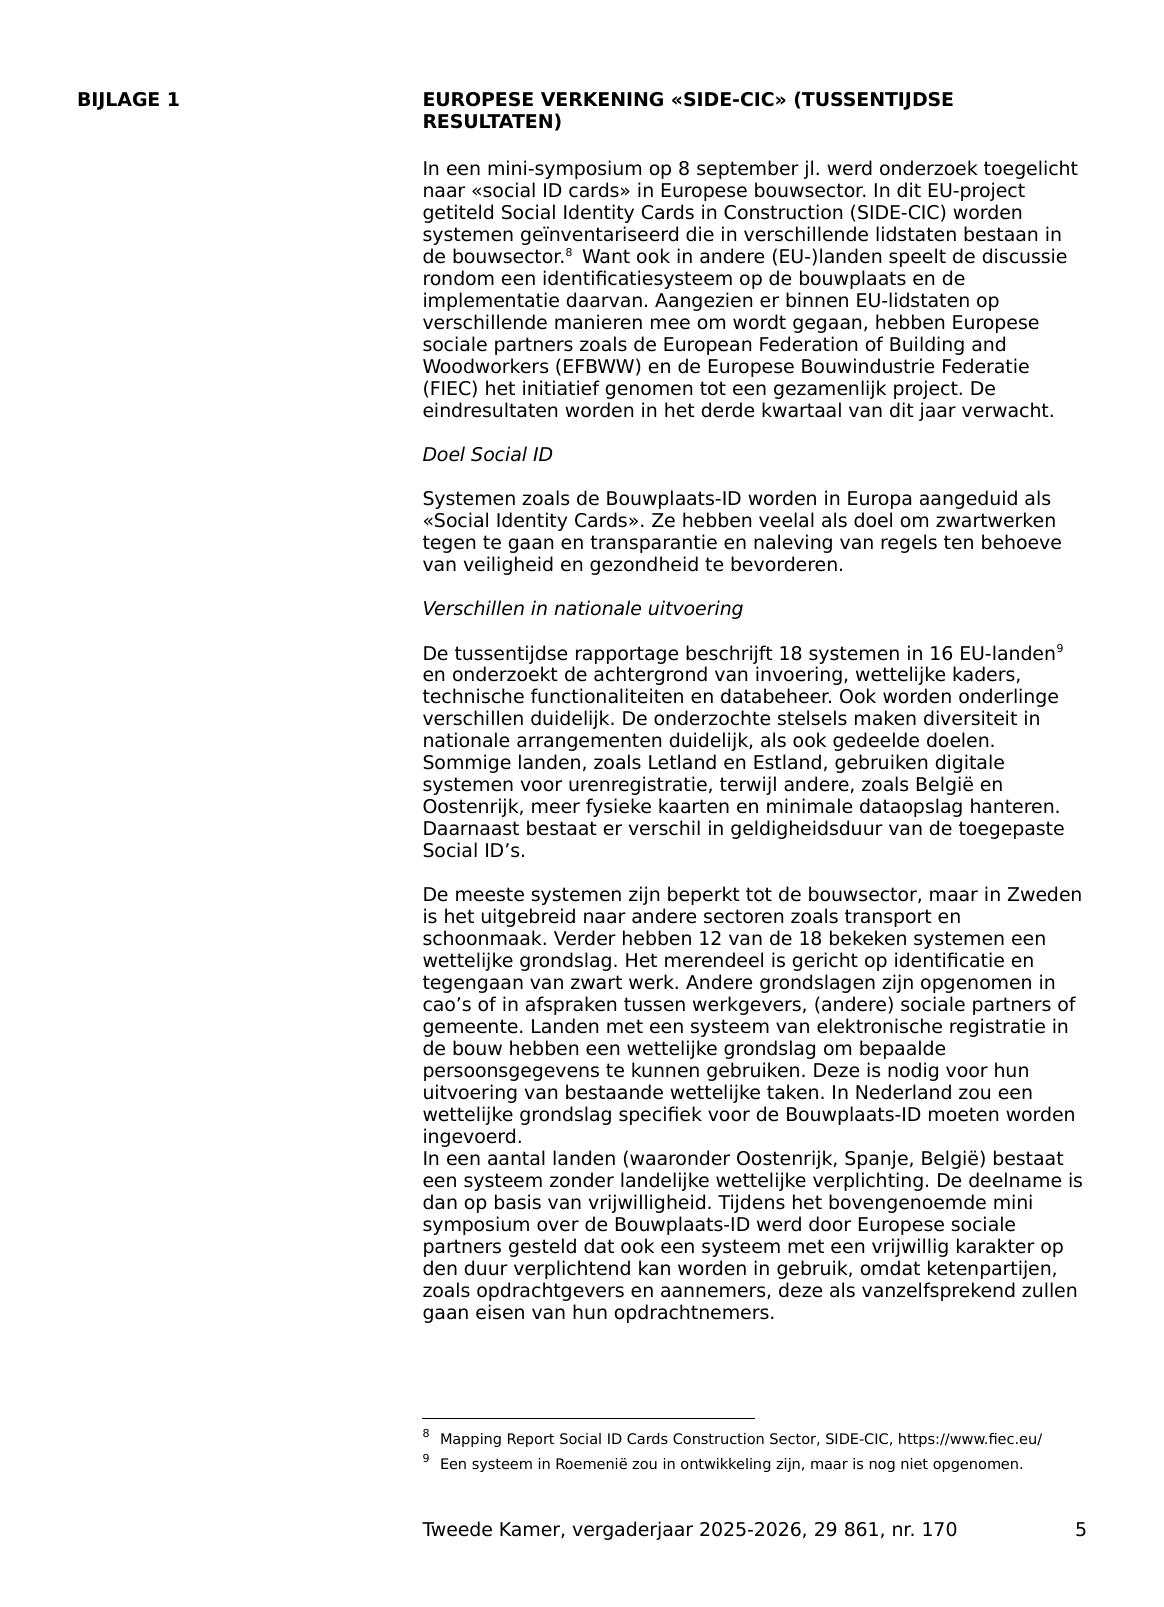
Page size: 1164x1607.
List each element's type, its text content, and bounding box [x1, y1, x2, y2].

text De meeste systemen zijn beperkt tot de bouwsector, maar in Zweden is het uitgebreid naar andere sectoren zoals transport en schoonmaak. Verder hebben 12 van de 18 bekeken systemen een wettelijke grondslag. Het merendeel is gericht op identificatie en tegengaan van zwart werk. Andere grondslagen zijn opgenomen in cao’s of in afspraken tussen werkgevers, (andere) sociale partners of gemeente. Landen met een systeem van elektronische registratie in de bouw hebben een wettelijke grondslag om bepaalde persoonsgegevens te kunnen gebruiken. Deze is nodig voor hun uitvoering van bestaande wettelijke taken. In Nederland zou een wettelijke grondslag specifiek voor de Bouwplaats-ID moeten worden ingevoerd. [422, 884, 1087, 1148]
text Een systeem in Roemenië zou in ontwikkeling zijn, maar is nog niet opgenomen. [422, 1452, 1087, 1474]
text Systemen zoals de Bouwplaats-ID worden in Europa aangeduid als «Social Identity Cards». Ze hebben veelal als doel om zwartwerken tegen te gaan en transparantie en naleving van regels ten behoeve van veiligheid en gezondheid te bevorderen. [422, 488, 1087, 576]
text De tussentijdse rapportage beschrijft 18 systemen in 16 EU-landen en onderzoekt de achtergrond van invoering, wettelijke kaders, technische functionaliteiten en databeheer. Ook worden onderlinge verschillen duidelijk. De onderzochte stelsels maken diversiteit in nationale arrangementen duidelijk, als ook gedeelde doelen. Sommige landen, zoals Letland en Estland, gebruiken digitale systemen voor urenregistratie, terwijl andere, zoals België en Oostenrijk, meer fysieke kaarten en minimale dataopslag hanteren. Daarnaast bestaat er verschil in geldigheidsduur van de toegepaste Social ID’s. [422, 642, 1087, 862]
text Mapping Report Social ID Cards Construction Sector, SIDE-CIC, https://www.fiec.eu/ [422, 1427, 1087, 1449]
text In een aantal landen (waaronder Oostenrijk, Spanje, België) bestaat een systeem zonder landelijke wettelijke verplichting. De deelname is dan op basis van vrijwilligheid. Tijdens het bovengenoemde mini symposium over de Bouwplaats-ID werd door Europese sociale partners gesteld dat ook een systeem met een vrijwillig karakter op den duur verplichtend kan worden in gebruik, omdat ketenpartijen, zoals opdrachtgevers en aannemers, deze als vanzelfsprekend zullen gaan eisen van hun opdrachtnemers. [422, 1148, 1087, 1324]
subtitle Verschillen in nationale uitvoering [422, 598, 1087, 620]
subtitle BIJLAGE 1 EUROPESE VERKENING «SIDE-CIC» (TUSSENTIJDSE RESULTATEN) [77, 89, 1087, 133]
subtitle Doel Social ID [422, 444, 1087, 466]
text In een mini-symposium op 8 september jl. werd onderzoek toegelicht naar «social ID cards» in Europese bouwsector. In dit EU-project getiteld Social Identity Cards in Construction (SIDE-CIC) worden systemen geïnventariseerd die in verschillende lidstaten bestaan in de bouwsector. Want ook in andere (EU-)landen speelt de discussie rondom een identificatiesysteem op de bouwplaats en de implementatie daarvan. Aangezien er binnen EU-lidstaten op verschillende manieren mee om wordt gegaan, hebben Europese sociale partners zoals de European Federation of Building and Woodworkers (EFBWW) en de Europese Bouwindustrie Federatie (FIEC) het initiatief genomen tot een gezamenlijk project. De eindresultaten worden in het derde kwartaal van dit jaar verwacht. [422, 158, 1087, 422]
